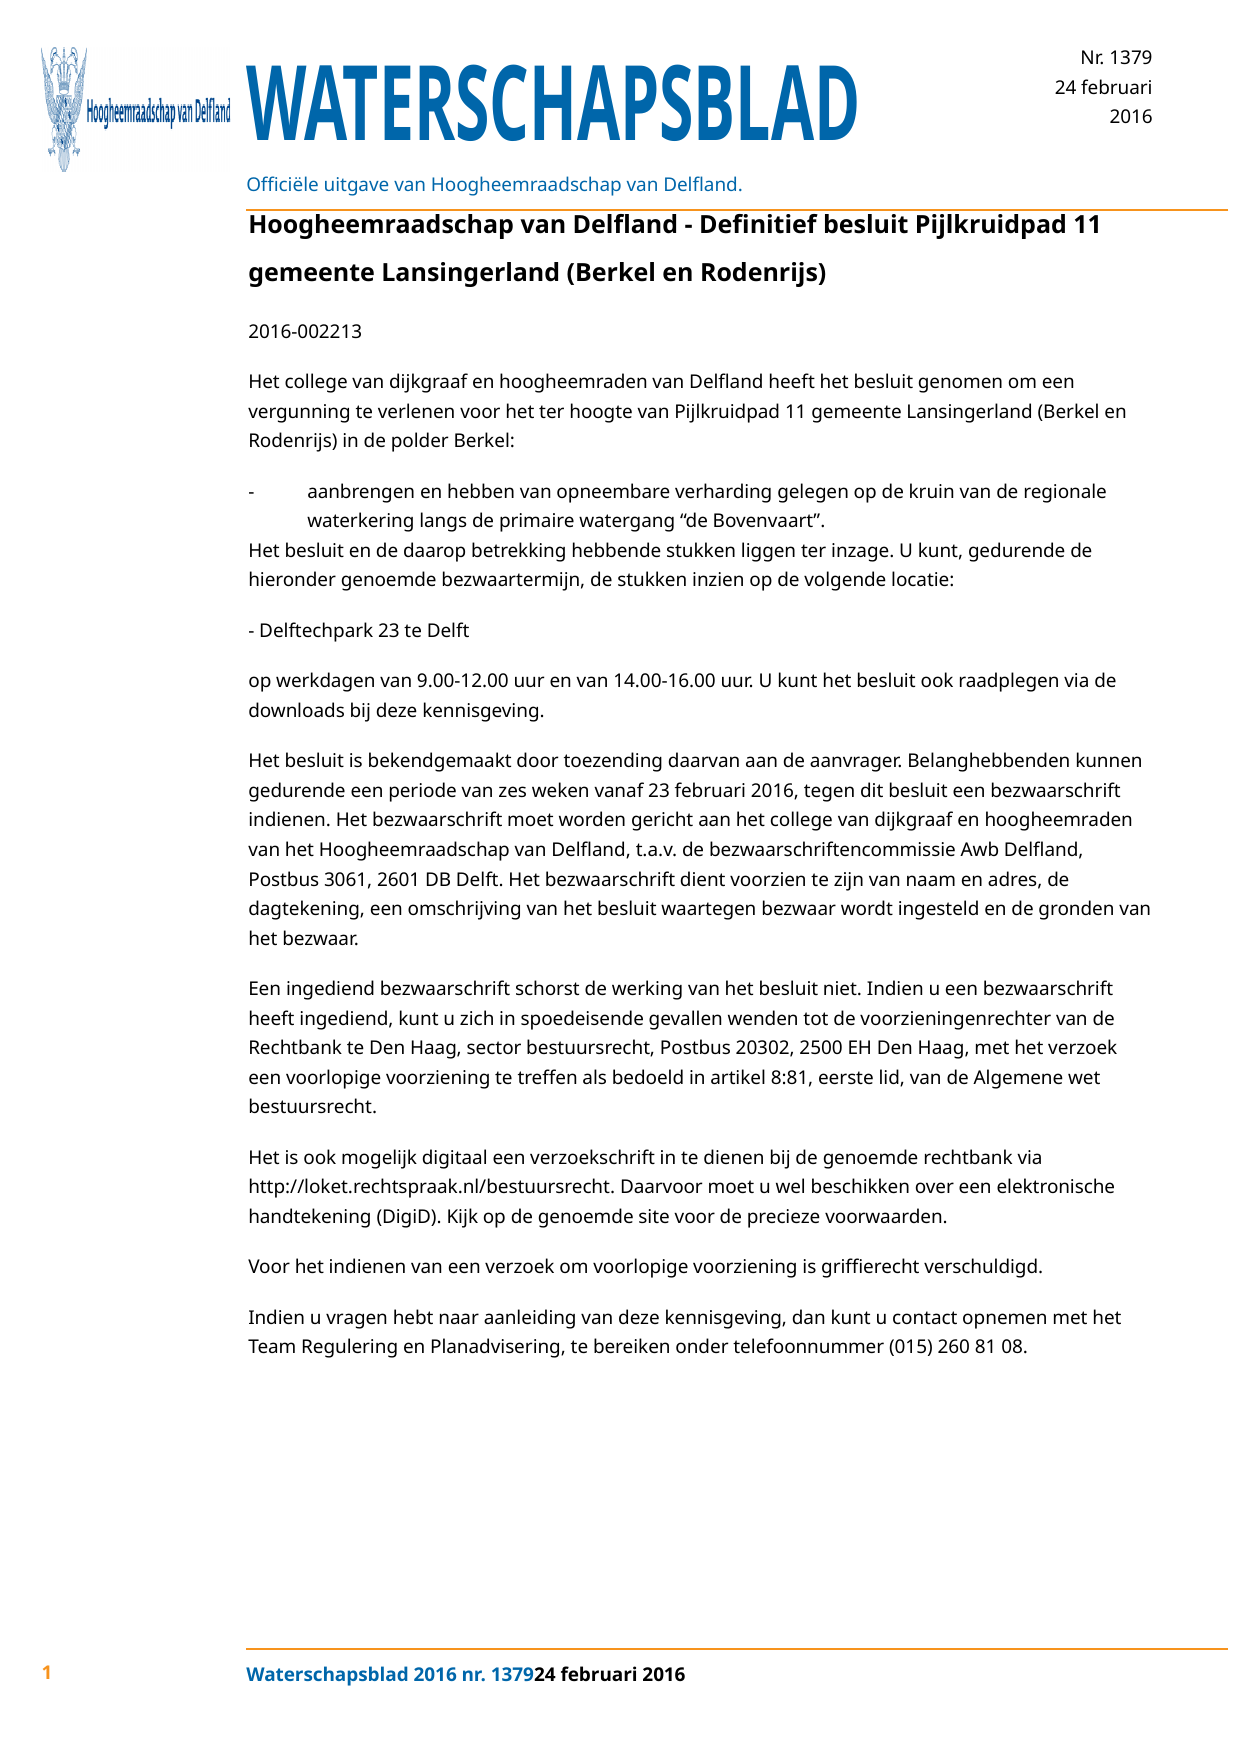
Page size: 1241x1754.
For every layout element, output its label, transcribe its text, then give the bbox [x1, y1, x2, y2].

list aanbrengen en hebben van opneembare verharding gelegen op de kruin van de regionale waterkering langs de primaire watergang “de Bovenvaart”. [248, 478, 1152, 533]
text op werkdagen van 9.00-12.00 uur en van 14.00-16.00 uur. U kunt het besluit ook raadplegen via de downloads bij deze kennisgeving. [248, 667, 1152, 723]
text Voor het indienen van een verzoek om voorlopige voorziening is griffierecht verschuldigd. [248, 1254, 1152, 1279]
text Hoogheemraadschap van Delfland - Definitief besluit Pijlkruidpad 11 gemeente Lansingerland (Berkel en Rodenrijs) [248, 211, 1152, 288]
text Het is ook mogelijk digitaal een verzoekschrift in te dienen bij de genoemde rechtbank via http://loket.rechtspraak.nl/bestuursrecht. Daarvoor moet u wel beschikken over een elektronische handtekening (DigiD). Kijk op de genoemde site voor de precieze voorwaarden. [248, 1144, 1152, 1229]
text Een ingediend bezwaarschrift schorst de werking van het besluit niet. Indien u een bezwaarschrift heeft ingediend, kunt u zich in spoedeisende gevallen wenden tot de voorzieningenrechter van de Rechtbank te Den Haag, sector bestuursrecht, Postbus 20302, 2500 EH Den Haag, met het verzoek een voorlopige voorziening te treffen als bedoeld in artikel 8:81, eerste lid, van de Algemene wet bestuursrecht. [248, 975, 1152, 1119]
text 2016-002213 [248, 318, 1152, 344]
text - Delftechpark 23 te Delft [248, 617, 1152, 643]
text Indien u vragen hebt naar aanleiding van deze kennisgeving, dan kunt u contact opnemen met het Team Regulering en Planadvisering, te bereiken onder telefoonnummer (015) 260 81 08. [248, 1304, 1152, 1359]
text Het besluit en de daarop betrekking hebbende stukken liggen ter inzage. U kunt, gedurende de hieronder genoemde bezwaartermijn, de stukken inzien op de volgende locatie: [248, 537, 1152, 592]
text Het besluit is bekendgemaakt door toezending daarvan aan de aanvrager. Belanghebbenden kunnen gedurende een periode van zes weken vanaf 23 februari 2016, tegen dit besluit een bezwaarschrift indienen. Het bezwaarschrift moet worden gericht aan het college van dijkgraaf en hoogheemraden van het Hoogheemraadschap van Delfland, t.a.v. de bezwaarschriftencommissie Awb Delfland, Postbus 3061, 2601 DB Delft. Het bezwaarschrift dient voorzien te zijn van naam en adres, de dagtekening, een omschrijving van het besluit waartegen bezwaar wordt ingesteld en de gronden van het bezwaar. [248, 747, 1152, 951]
picture [41, 47, 231, 172]
text Het college van dijkgraaf en hoogheemraden van Delfland heeft het besluit genomen om een vergunning te verlenen voor het ter hoogte van Pijlkruidpad 11 gemeente Lansingerland (Berkel en Rodenrijs) in de polder Berkel: [248, 368, 1152, 453]
